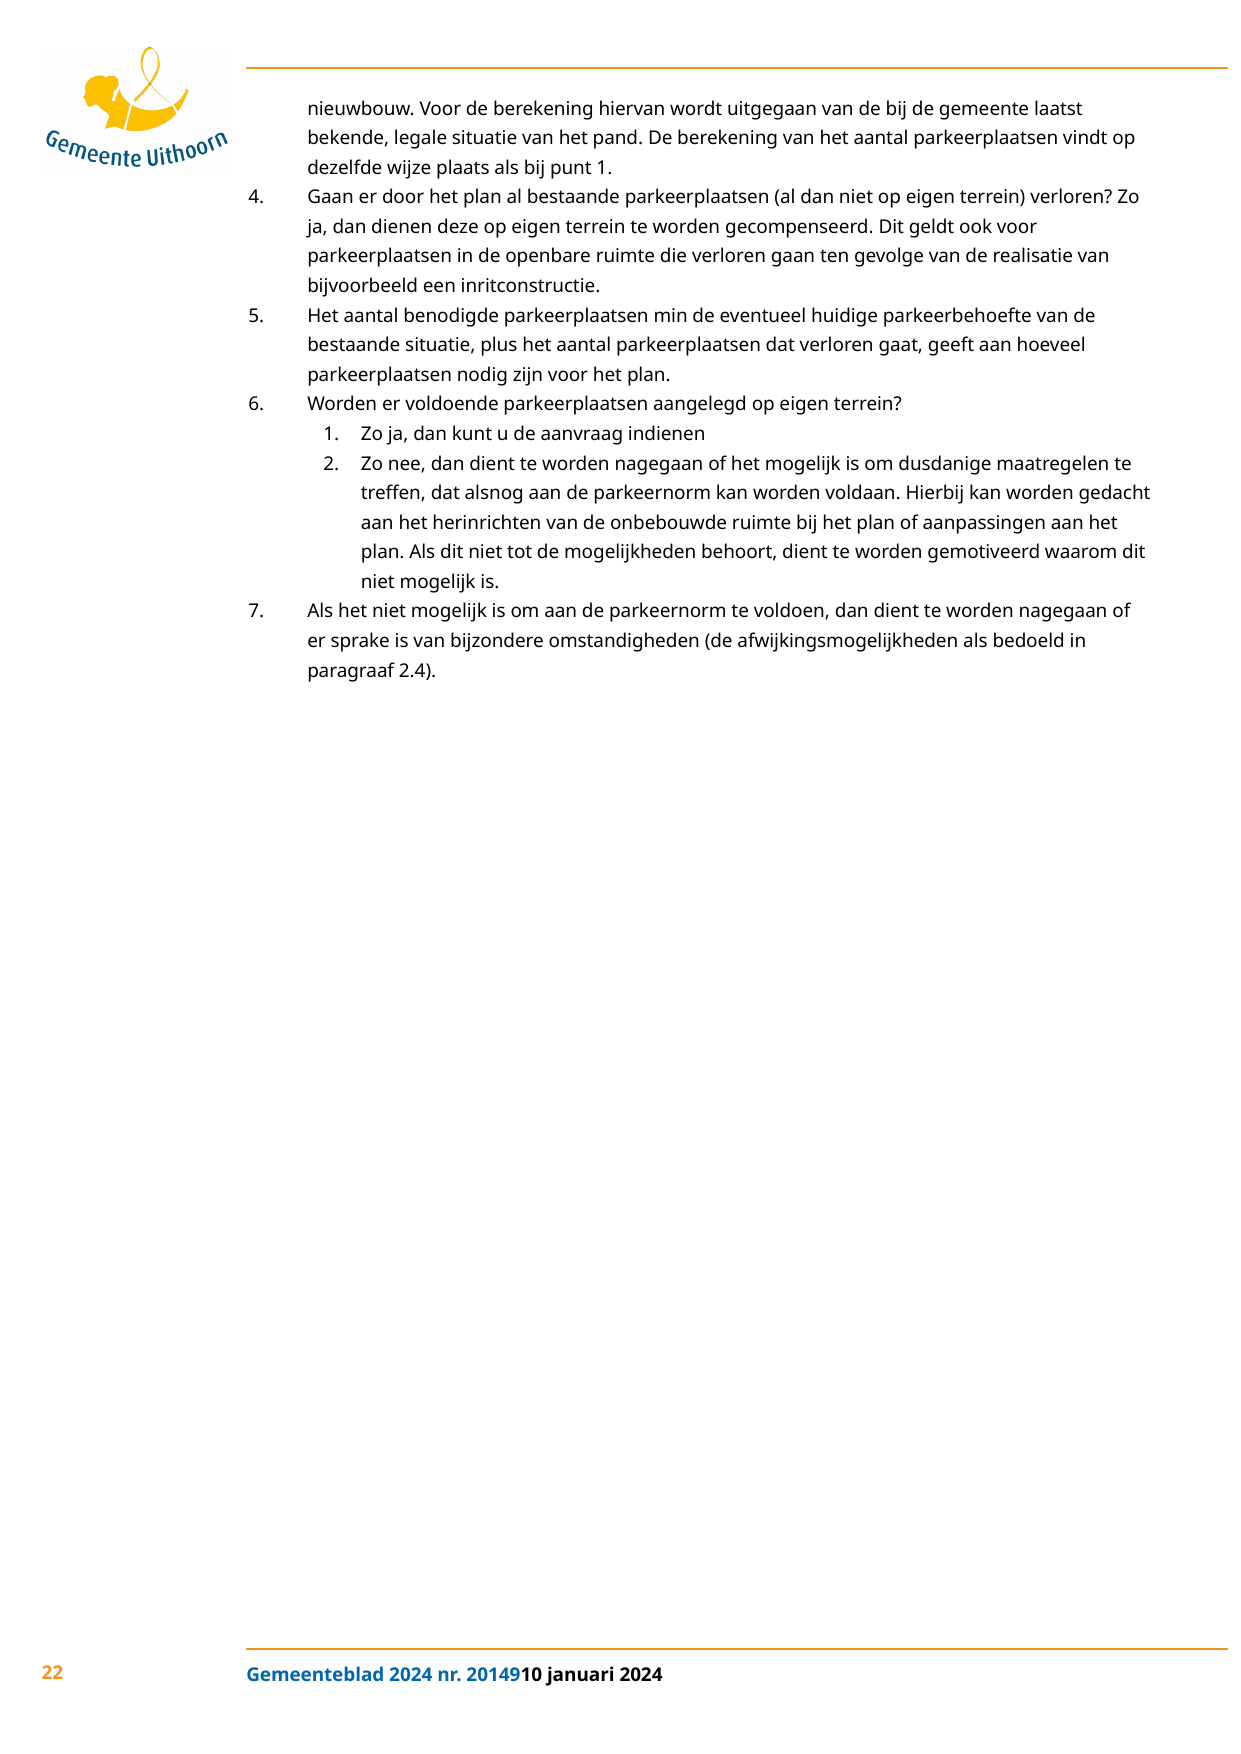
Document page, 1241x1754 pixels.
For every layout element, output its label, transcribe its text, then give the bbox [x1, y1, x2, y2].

list Gaan er door het plan al bestaande parkeerplaatsen (al dan niet op eigen terrein) verloren? Zo ja, dan dienen deze op eigen terrein te worden gecompenseerd. Dit geldt ook voor parkeerplaatsen in de openbare ruimte die verloren gaan ten gevolge van de realisatie van bijvoorbeeld een inritconstructie. [248, 183, 1152, 298]
list Zo ja, dan kunt u de aanvraag indienen [323, 420, 1152, 446]
list nieuwbouw. Voor de berekening hiervan wordt uitgegaan van de bij de gemeente laatst bekende, legale situatie van het pand. De berekening van het aantal parkeerplaatsen vindt op dezelfde wijze plaats als bij punt 1. [248, 95, 1152, 180]
list Zo nee, dan dient te worden nagegaan of het mogelijk is om dusdanige maatregelen te treffen, dat alsnog aan de parkeernorm kan worden voldaan. Hierbij kan worden gedacht aan het herinrichten van de onbebouwde ruimte bij het plan of aanpassingen aan het plan. Als dit niet tot de mogelijkheden behoort, dient te worden gemotiveerd waarom dit niet mogelijk is. [323, 450, 1152, 594]
picture [41, 47, 231, 172]
list Worden er voldoende parkeerplaatsen aangelegd op eigen terrein? [248, 391, 1152, 416]
list Het aantal benodigde parkeerplaatsen min de eventueel huidige parkeerbehoefte van de bestaande situatie, plus het aantal parkeerplaatsen dat verloren gaat, geeft aan hoeveel parkeerplaatsen nodig zijn voor het plan. [248, 302, 1152, 387]
list Als het niet mogelijk is om aan de parkeernorm te voldoen, dan dient te worden nagegaan of er sprake is van bijzondere omstandigheden (de afwijkingsmogelijkheden als bedoeld in paragraaf 2.4). [248, 598, 1152, 683]
